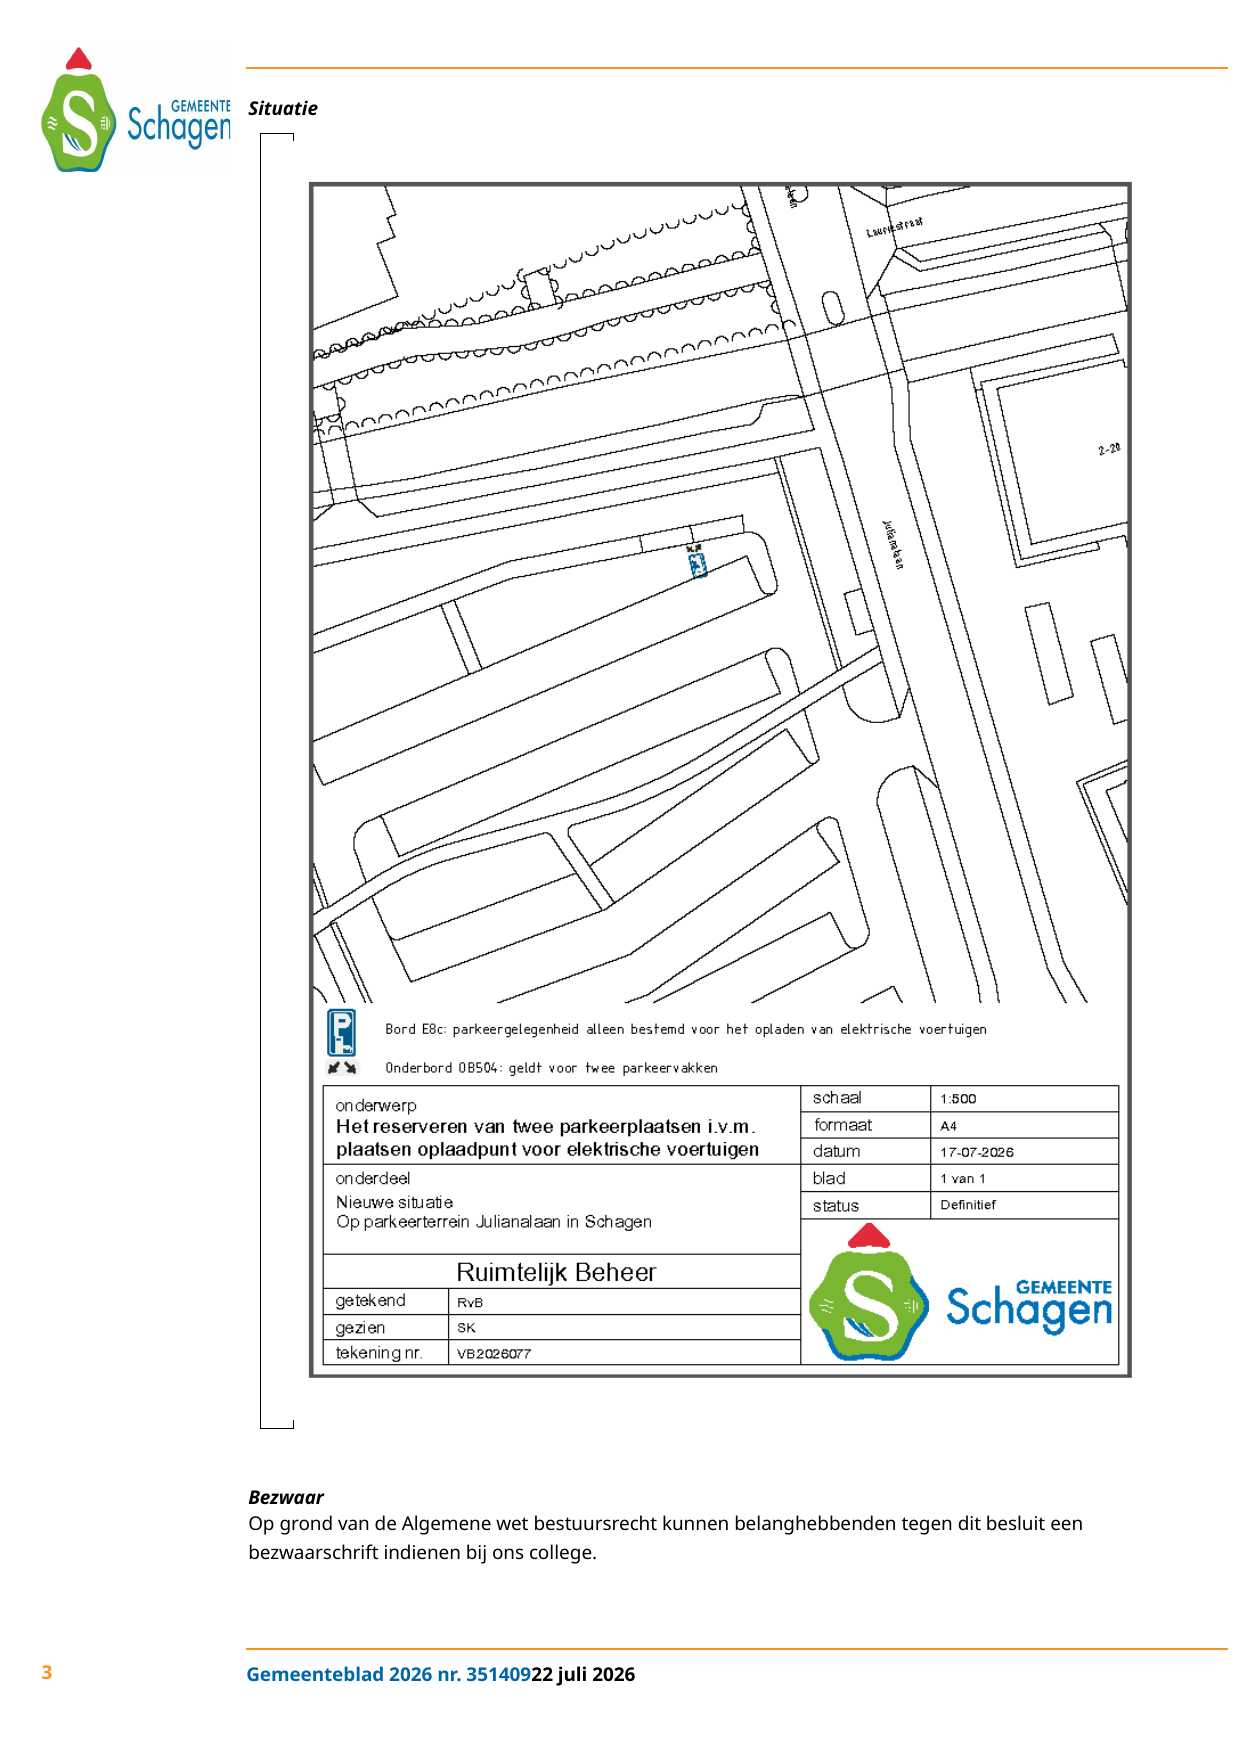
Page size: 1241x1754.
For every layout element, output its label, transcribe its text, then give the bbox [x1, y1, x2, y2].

picture [41, 47, 231, 172]
text Situatie [248, 95, 1152, 121]
text Op grond van de Algemene wet bestuursrecht kunnen belanghebbenden tegen dit besluit een bezwaarschrift indienen bij ons college. [248, 1510, 1152, 1565]
picture [268, 141, 1173, 1420]
text Bezwaar [248, 1484, 1152, 1510]
